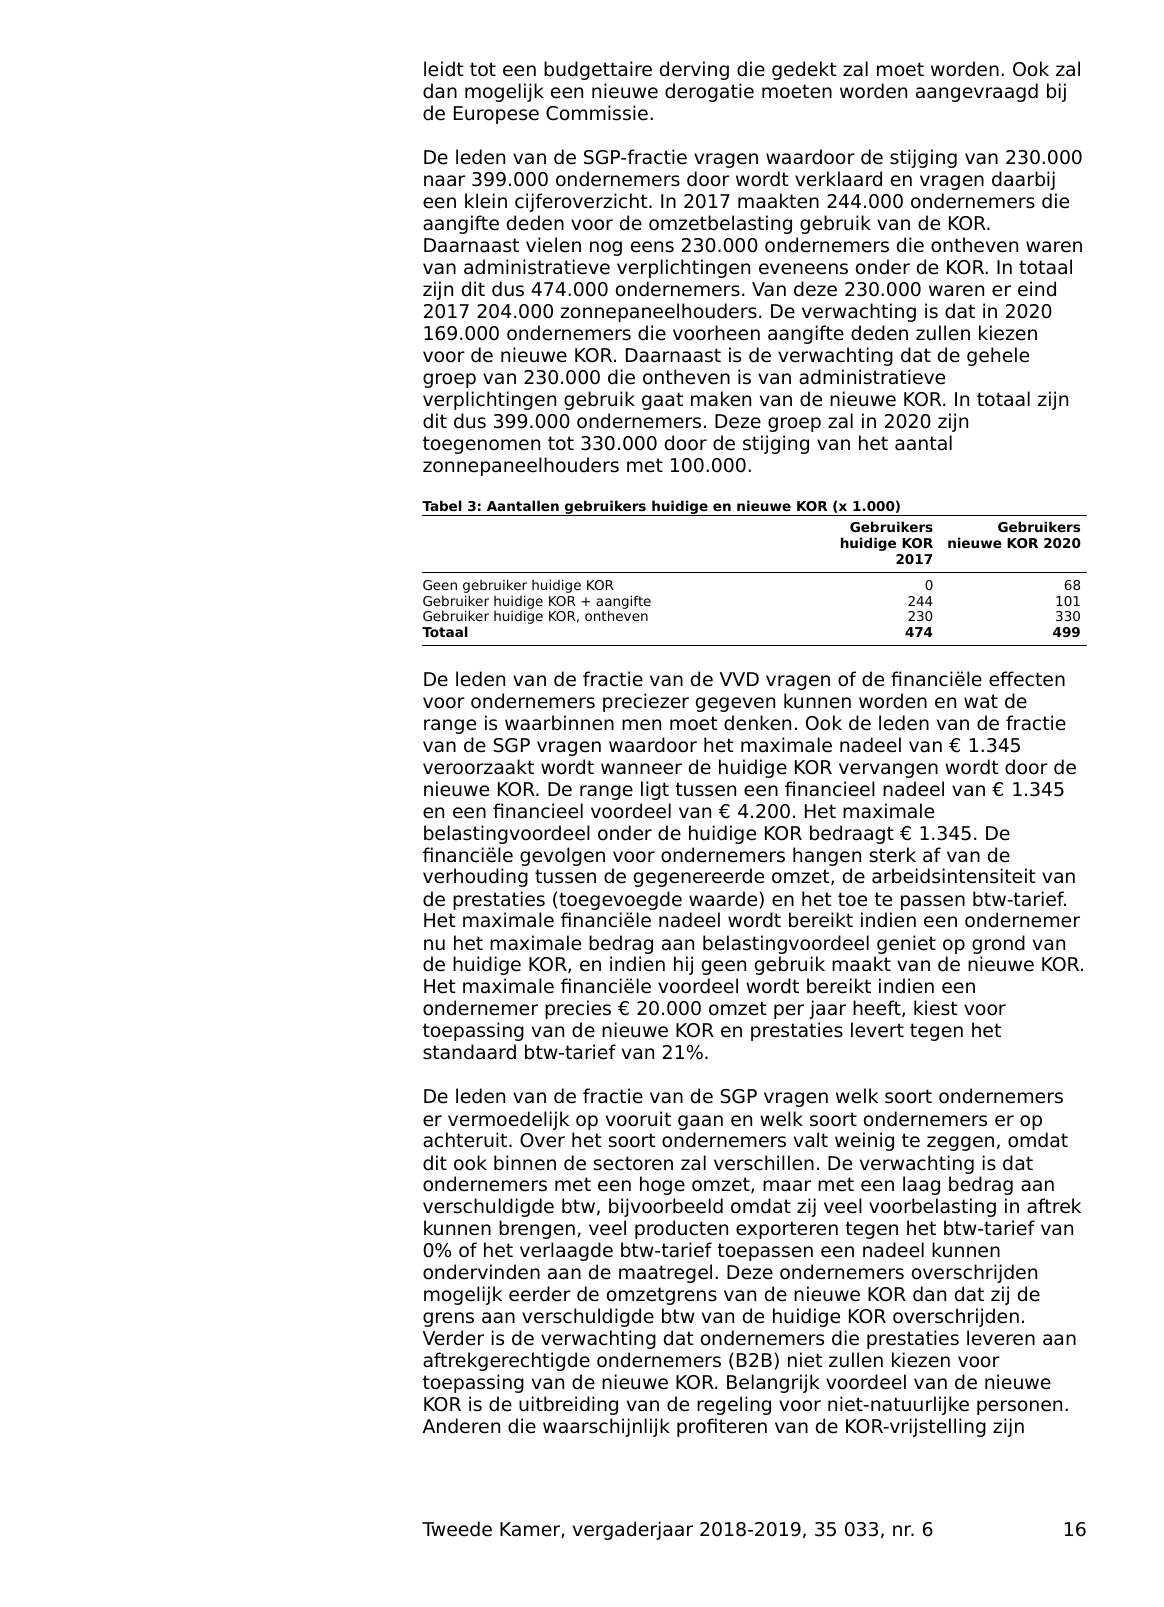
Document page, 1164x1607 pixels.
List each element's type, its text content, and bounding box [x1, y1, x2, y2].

text leidt tot een budgettaire derving die gedekt zal moet worden. Ook zal dan mogelijk een nieuwe derogatie moeten worden aangevraagd bij de Europese Commissie. [422, 59, 1087, 125]
table_cell Gebruikers nieuwe KOR 2020 [939, 516, 1087, 572]
table_cell 230 [791, 609, 939, 625]
table_cell 101 [939, 594, 1087, 609]
table_cell 244 [791, 594, 939, 609]
table_cell Gebruikers huidige KOR 2017 [791, 516, 939, 572]
table_header Tabel 3: Aantallen gebruikers huidige en nieuwe KOR (x 1.000) [422, 499, 1087, 514]
table_cell 499 [939, 625, 1087, 645]
table_cell 0 [791, 573, 939, 593]
text De leden van de fractie van de VVD vragen of de financiële effecten voor ondernemers preciezer gegeven kunnen worden en wat de range is waarbinnen men moet denken. Ook de leden van de fractie van de SGP vragen waardoor het maximale nadeel van € 1.345 veroorzaakt wordt wanneer de huidige KOR vervangen wordt door de nieuwe KOR. De range ligt tussen een financieel nadeel van € 1.345 en een financieel voordeel van € 4.200. Het maximale belastingvoordeel onder de huidige KOR bedraagt € 1.345. De financiële gevolgen voor ondernemers hangen sterk af van de verhouding tussen de gegenereerde omzet, de arbeidsintensiteit van de prestaties (toegevoegde waarde) en het toe te passen btw-tarief. Het maximale financiële nadeel wordt bereikt indien een ondernemer nu het maximale bedrag aan belastingvoordeel geniet op grond van de huidige KOR, en indien hij geen gebruik maakt van de nieuwe KOR. Het maximale financiële voordeel wordt bereikt indien een ondernemer precies € 20.000 omzet per jaar heeft, kiest voor toepassing van de nieuwe KOR en prestaties levert tegen het standaard btw-tarief van 21%. [422, 669, 1087, 1064]
table_cell Totaal [422, 625, 791, 645]
table_cell Gebruiker huidige KOR, ontheven [422, 609, 791, 625]
text De leden van de fractie van de SGP vragen welk soort ondernemers er vermoedelijk op vooruit gaan en welk soort ondernemers er op achteruit. Over het soort ondernemers valt weinig te zeggen, omdat dit ook binnen de sectoren zal verschillen. De verwachting is dat ondernemers met een hoge omzet, maar met een laag bedrag aan verschuldigde btw, bijvoorbeeld omdat zij veel voorbelasting in aftrek kunnen brengen, veel producten exporteren tegen het btw-tarief van 0% of het verlaagde btw-tarief toepassen een nadeel kunnen ondervinden aan de maatregel. Deze ondernemers overschrijden mogelijk eerder de omzetgrens van de nieuwe KOR dan dat zij de grens aan verschuldigde btw van de huidige KOR overschrijden. Verder is de verwachting dat ondernemers die prestaties leveren aan aftrekgerechtigde ondernemers (B2B) niet zullen kiezen voor toepassing van de nieuwe KOR. Belangrijk voordeel van de nieuwe KOR is de uitbreiding van de regeling voor niet-natuurlijke personen. Anderen die waarschijnlijk profiteren van de KOR-vrijstelling zijn [422, 1086, 1087, 1438]
table_cell 330 [939, 609, 1087, 625]
table_cell [422, 516, 791, 572]
table_cell 68 [939, 573, 1087, 593]
table_cell Gebruiker huidige KOR + aangifte [422, 594, 791, 609]
table_cell Geen gebruiker huidige KOR [422, 573, 791, 593]
table_cell 474 [791, 625, 939, 645]
text De leden van de SGP-fractie vragen waardoor de stijging van 230.000 naar 399.000 ondernemers door wordt verklaard en vragen daarbij een klein cijferoverzicht. In 2017 maakten 244.000 ondernemers die aangifte deden voor de omzetbelasting gebruik van de KOR. Daarnaast vielen nog eens 230.000 ondernemers die ontheven waren van administratieve verplichtingen eveneens onder de KOR. In totaal zijn dit dus 474.000 ondernemers. Van deze 230.000 waren er eind 2017 204.000 zonnepaneelhouders. De verwachting is dat in 2020 169.000 ondernemers die voorheen aangifte deden zullen kiezen voor de nieuwe KOR. Daarnaast is de verwachting dat de gehele groep van 230.000 die ontheven is van administratieve verplichtingen gebruik gaat maken van de nieuwe KOR. In totaal zijn dit dus 399.000 ondernemers. Deze groep zal in 2020 zijn toegenomen tot 330.000 door de stijging van het aantal zonnepaneelhouders met 100.000. [422, 147, 1087, 477]
